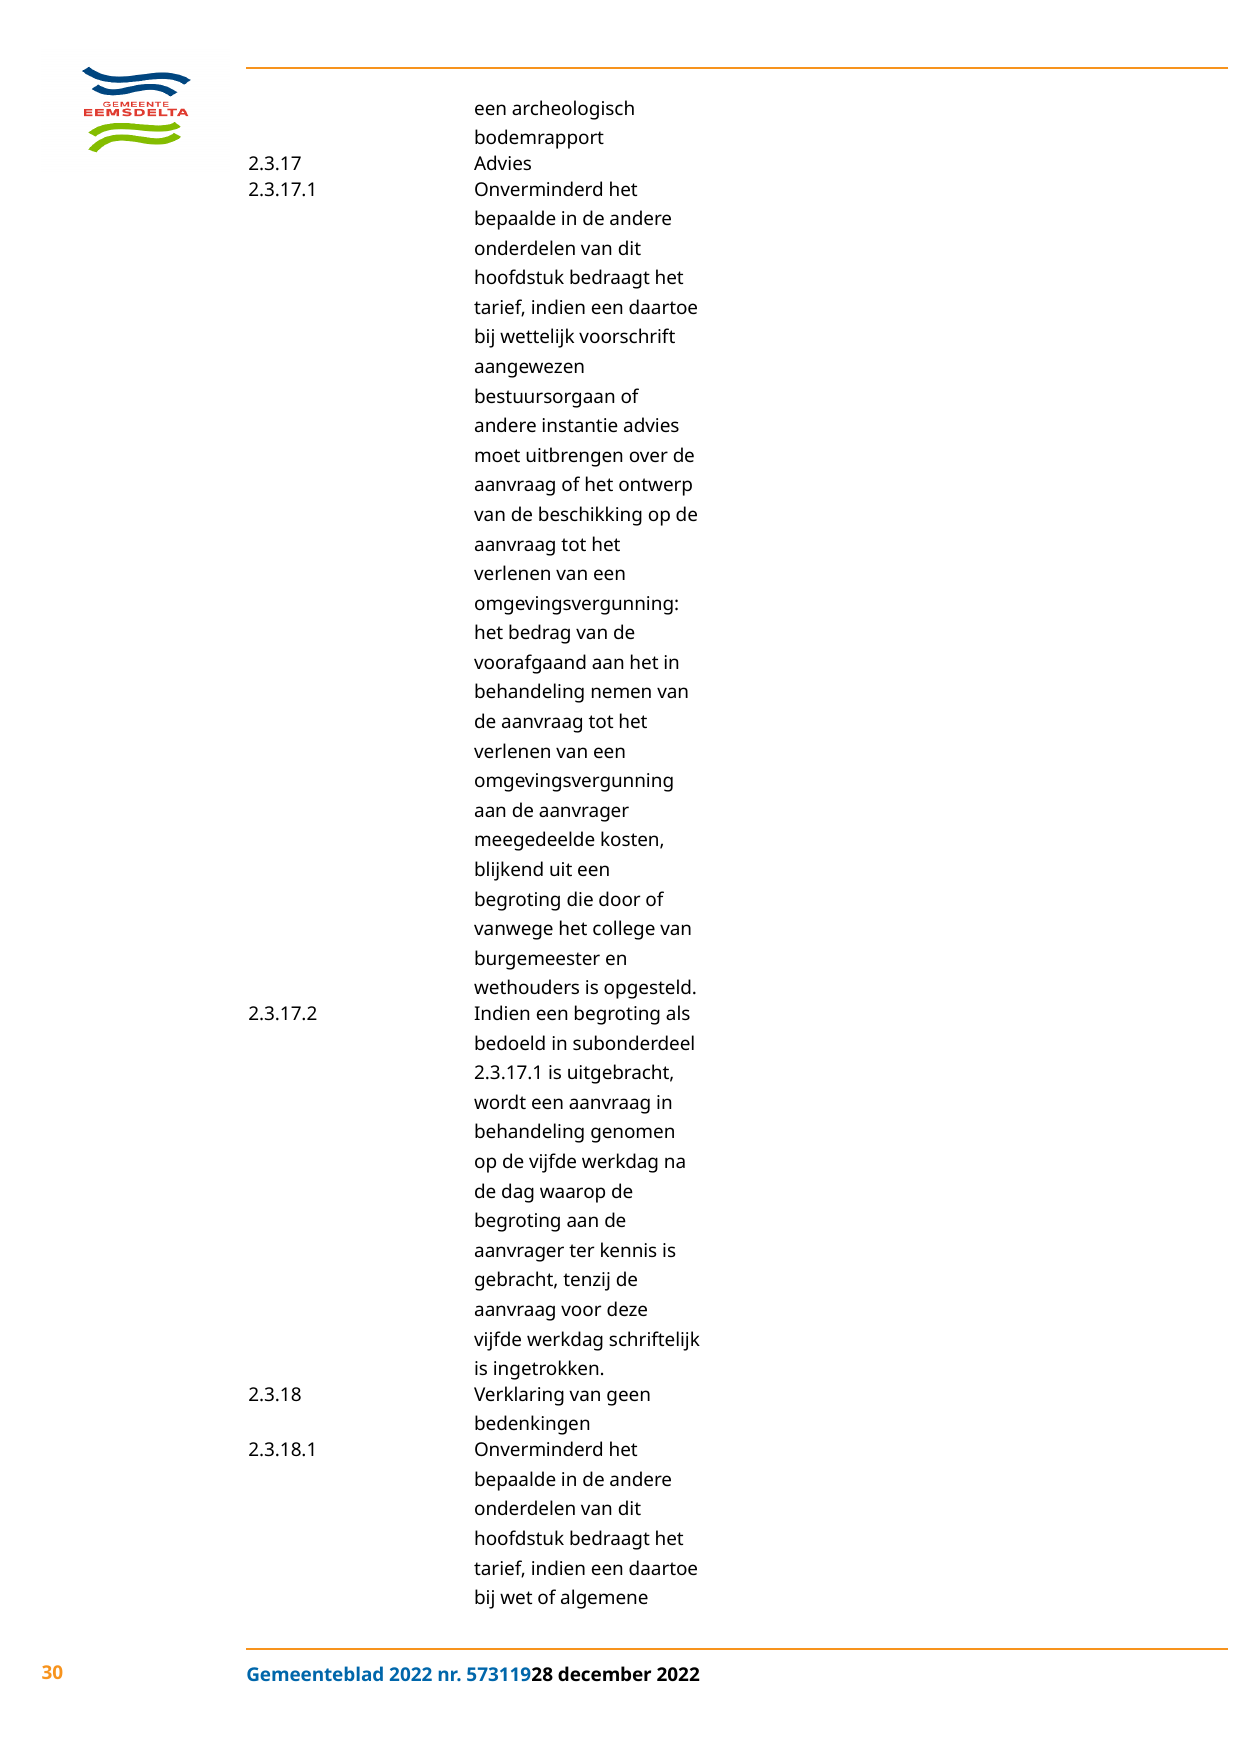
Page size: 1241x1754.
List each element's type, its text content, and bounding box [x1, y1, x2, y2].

table_cell [926, 150, 1152, 176]
table_cell 2.3.17.2 [248, 1000, 474, 1381]
picture [41, 47, 231, 172]
table_cell [926, 1436, 1152, 1610]
table_cell Onverminderd het bepaalde in de andere onderdelen van dit hoofdstuk bedraagt het tarief, indien een daartoe bij wettelijk voorschrift aangewezen bestuursorgaan of andere instantie advies moet uitbrengen over de aanvraag of het ontwerp van de beschikking op de aanvraag tot het verlenen van een omgevingsvergunning: het bedrag van de voorafgaand aan het in behandeling nemen van de aanvraag tot het verlenen van een omgevingsvergunning aan de aanvrager meegedeelde kosten, blijkend uit een begroting die door of vanwege het college van burgemeester en wethouders is opgesteld. [474, 176, 700, 1000]
table_cell [700, 150, 926, 176]
table_cell Onverminderd het bepaalde in de andere onderdelen van dit hoofdstuk bedraagt het tarief, indien een daartoe bij wet of algemene [474, 1436, 700, 1610]
table_cell [926, 1381, 1152, 1436]
table_cell [248, 95, 474, 150]
table_cell Indien een begroting als bedoeld in subonderdeel 2.3.17.1 is uitgebracht, wordt een aanvraag in behandeling genomen op de vijfde werkdag na de dag waarop de begroting aan de aanvrager ter kennis is gebracht, tenzij de aanvraag voor deze vijfde werkdag schriftelijk is ingetrokken. [474, 1000, 700, 1381]
table_cell [926, 1000, 1152, 1381]
table_cell [700, 1000, 926, 1381]
table_cell 2.3.18 [248, 1381, 474, 1436]
table_cell Verklaring van geen bedenkingen [474, 1381, 700, 1436]
table_cell [700, 1381, 926, 1436]
table_cell [700, 95, 926, 150]
table_cell 2.3.17 [248, 150, 474, 176]
table_cell een archeologisch bodemrapport [474, 95, 700, 150]
table_cell 2.3.18.1 [248, 1436, 474, 1610]
table_cell Advies [474, 150, 700, 176]
table_cell 2.3.17.1 [248, 176, 474, 1000]
table_cell [700, 1436, 926, 1610]
table_cell [700, 176, 926, 1000]
table_cell [926, 95, 1152, 150]
table_cell [926, 176, 1152, 1000]
